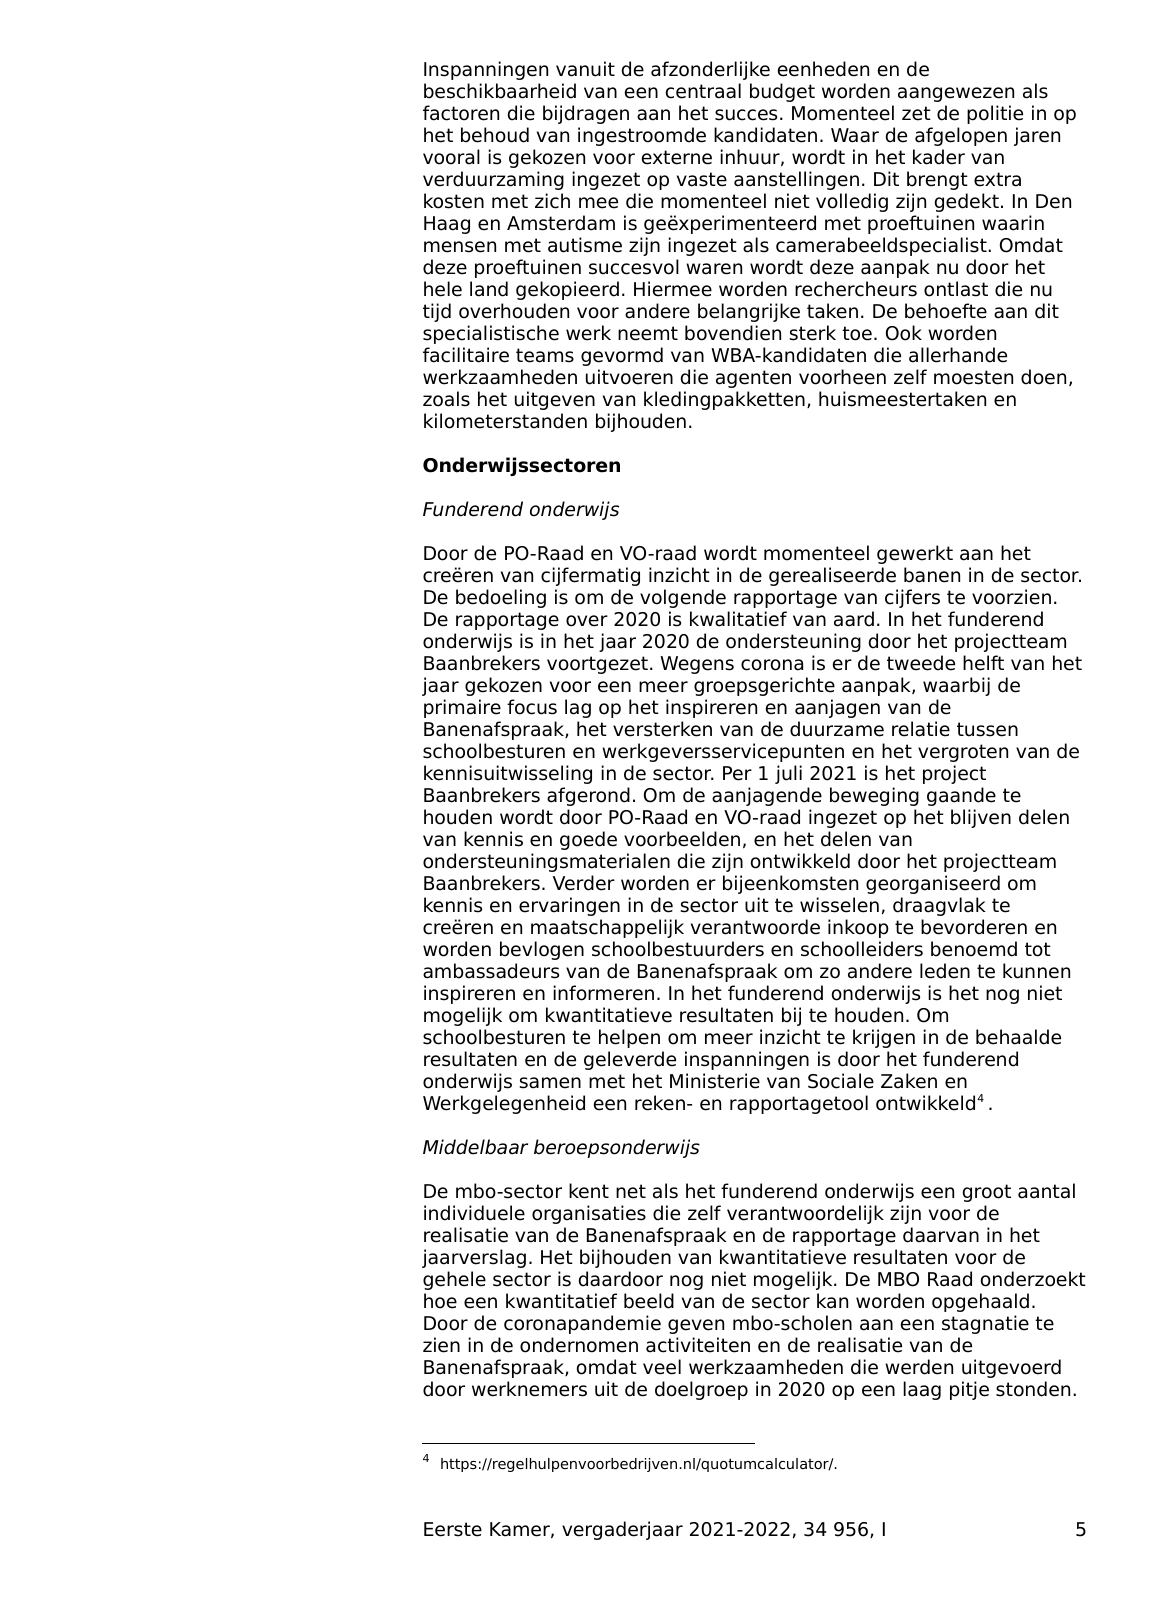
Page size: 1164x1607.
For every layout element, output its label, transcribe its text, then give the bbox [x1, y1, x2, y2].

subtitle Onderwijssectoren [422, 455, 1087, 477]
text Inspanningen vanuit de afzonderlijke eenheden en de beschikbaarheid van een centraal budget worden aangewezen als factoren die bijdragen aan het succes. Momenteel zet de politie in op het behoud van ingestroomde kandidaten. Waar de afgelopen jaren vooral is gekozen voor externe inhuur, wordt in het kader van verduurzaming ingezet op vaste aanstellingen. Dit brengt extra kosten met zich mee die momenteel niet volledig zijn gedekt. In Den Haag en Amsterdam is geëxperimenteerd met proeftuinen waarin mensen met autisme zijn ingezet als camerabeeldspecialist. Omdat deze proeftuinen succesvol waren wordt deze aanpak nu door het hele land gekopieerd. Hiermee worden rechercheurs ontlast die nu tijd overhouden voor andere belangrijke taken. De behoefte aan dit specialistische werk neemt bovendien sterk toe. Ook worden facilitaire teams gevormd van WBA-kandidaten die allerhande werkzaamheden uitvoeren die agenten voorheen zelf moesten doen, zoals het uitgeven van kledingpakketten, huismeestertaken en kilometerstanden bijhouden. [422, 59, 1087, 433]
text De mbo-sector kent net als het funderend onderwijs een groot aantal individuele organisaties die zelf verantwoordelijk zijn voor de realisatie van de Banenafspraak en de rapportage daarvan in het jaarverslag. Het bijhouden van kwantitatieve resultaten voor de gehele sector is daardoor nog niet mogelijk. De MBO Raad onderzoekt hoe een kwantitatief beeld van de sector kan worden opgehaald. Door de coronapandemie geven mbo-scholen aan een stagnatie te zien in de ondernomen activiteiten en de realisatie van de Banenafspraak, omdat veel werkzaamheden die werden uitgevoerd door werknemers uit de doelgroep in 2020 op een laag pitje stonden. [422, 1181, 1087, 1401]
text Door de PO-Raad en VO-raad wordt momenteel gewerkt aan het creëren van cijfermatig inzicht in de gerealiseerde banen in de sector. De bedoeling is om de volgende rapportage van cijfers te voorzien. De rapportage over 2020 is kwalitatief van aard. In het funderend onderwijs is in het jaar 2020 de ondersteuning door het projectteam Baanbrekers voortgezet. Wegens corona is er de tweede helft van het jaar gekozen voor een meer groepsgerichte aanpak, waarbij de primaire focus lag op het inspireren en aanjagen van de Banenafspraak, het versterken van de duurzame relatie tussen schoolbesturen en werkgeversservicepunten en het vergroten van de kennisuitwisseling in de sector. Per 1 juli 2021 is het project Baanbrekers afgerond. Om de aanjagende beweging gaande te houden wordt door PO-Raad en VO-raad ingezet op het blijven delen van kennis en goede voorbeelden, en het delen van ondersteuningsmaterialen die zijn ontwikkeld door het projectteam Baanbrekers. Verder worden er bijeenkomsten georganiseerd om kennis en ervaringen in de sector uit te wisselen, draagvlak te creëren en maatschappelijk verantwoorde inkoop te bevorderen en worden bevlogen schoolbestuurders en schoolleiders benoemd tot ambassadeurs van de Banenafspraak om zo andere leden te kunnen inspireren en informeren. In het funderend onderwijs is het nog niet mogelijk om kwantitatieve resultaten bij te houden. Om schoolbesturen te helpen om meer inzicht te krijgen in de behaalde resultaten en de geleverde inspanningen is door het funderend onderwijs samen met het Ministerie van Sociale Zaken en Werkgelegenheid een reken- en rapportagetool ontwikkeld. [422, 543, 1087, 1115]
subtitle Funderend onderwijs [422, 499, 1087, 521]
text https://regelhulpenvoorbedrijven.nl/quotumcalculator/. [422, 1452, 1087, 1474]
subtitle Middelbaar beroepsonderwijs [422, 1137, 1087, 1159]
